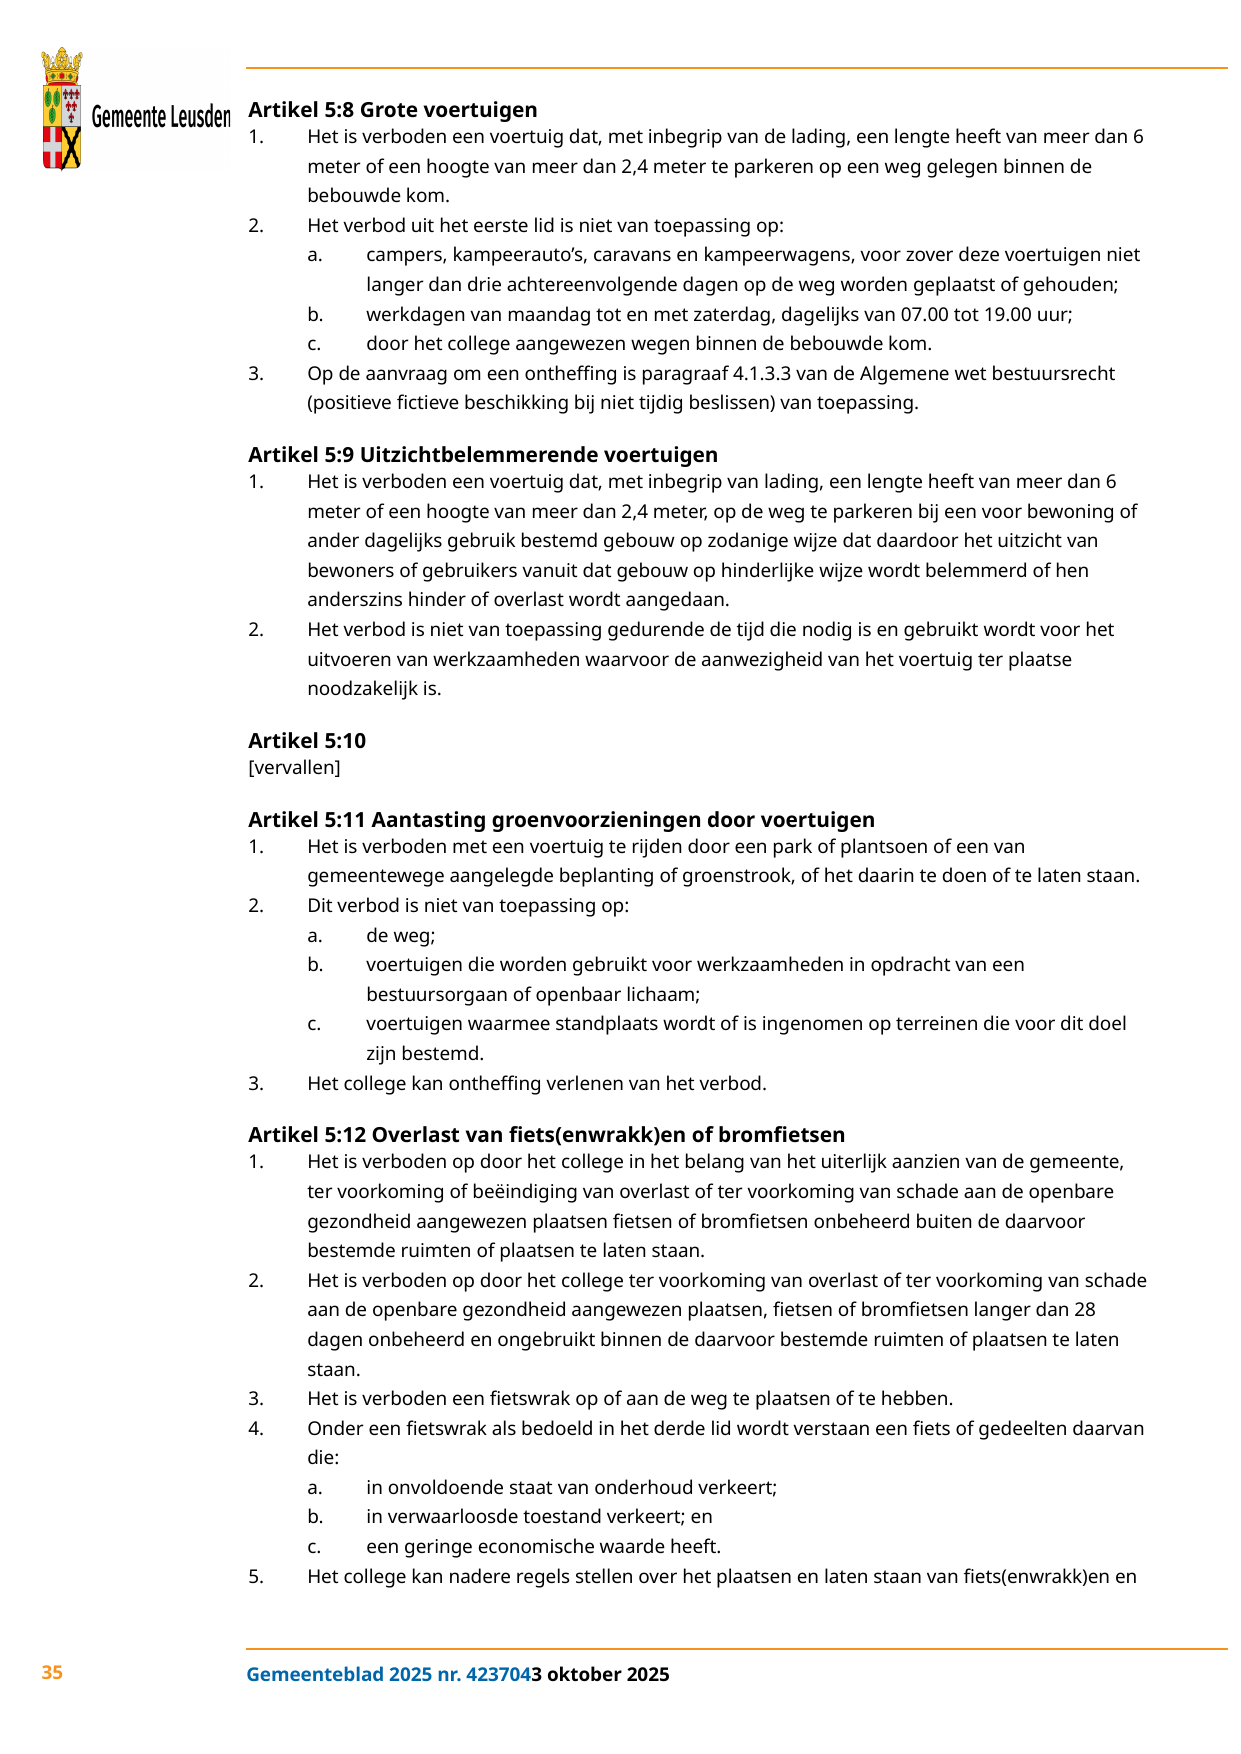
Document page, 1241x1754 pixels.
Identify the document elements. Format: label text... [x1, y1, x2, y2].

list Het is verboden op door het college in het belang van het uiterlijk aanzien van de gemeente, ter voorkoming of beëindiging van overlast of ter voorkoming van schade aan de openbare gezondheid aangewezen plaatsen fietsen of bromfietsen onbeheerd buiten de daarvoor bestemde ruimten of plaatsen te laten staan. [248, 1149, 1152, 1263]
text Artikel 5:10 [248, 726, 1152, 754]
list de weg; [307, 922, 1152, 948]
list voertuigen die worden gebruikt voor werkzaamheden in opdracht van een bestuursorgaan of openbaar lichaam; [307, 951, 1152, 1007]
list campers, kampeerauto’s, caravans en kampeerwagens, voor zover deze voertuigen niet langer dan drie achtereenvolgende dagen op de weg worden geplaatst of gehouden; [307, 242, 1152, 297]
list Het verbod uit het eerste lid is niet van toepassing op: [248, 212, 1152, 238]
list Het college kan nadere regels stellen over het plaatsen en laten staan van fiets(enwrakk)en en [248, 1563, 1152, 1588]
list Het verbod is niet van toepassing gedurende de tijd die nodig is en gebruikt wordt voor het uitvoeren van werkzaamheden waarvoor de aanwezigheid van het voertuig ter plaatse noodzakelijk is. [248, 616, 1152, 701]
list in verwaarloosde toestand verkeert; en [307, 1504, 1152, 1529]
list Het is verboden met een voertuig te rijden door een park of plantsoen of een van gemeentewege aangelegde beplanting of groenstrook, of het daarin te doen of te laten staan. [248, 833, 1152, 888]
list Op de aanvraag om een ontheffing is paragraaf 4.1.3.3 van de Algemene wet bestuursrecht (positieve fictieve beschikking bij niet tijdig beslissen) van toepassing. [248, 360, 1152, 415]
list door het college aangewezen wegen binnen de bebouwde kom. [307, 330, 1152, 356]
text Artikel 5:8 Grote voertuigen [248, 95, 1152, 123]
text Artikel 5:9 Uitzichtbelemmerende voertuigen [248, 440, 1152, 468]
list Dit verbod is niet van toepassing op: [248, 892, 1152, 918]
list Het college kan ontheffing verlenen van het verbod. [248, 1070, 1152, 1096]
text Artikel 5:11 Aantasting groenvoorzieningen door voertuigen [248, 805, 1152, 833]
list Het is verboden op door het college ter voorkoming van overlast of ter voorkoming van schade aan de openbare gezondheid aangewezen plaatsen, fietsen of bromfietsen langer dan 28 dagen onbeheerd en ongebruikt binnen de daarvoor bestemde ruimten of plaatsen te laten staan. [248, 1267, 1152, 1381]
list een geringe economische waarde heeft. [307, 1533, 1152, 1559]
list werkdagen van maandag tot en met zaterdag, dagelijks van 07.00 tot 19.00 uur; [307, 301, 1152, 326]
list Het is verboden een fietswrak op of aan de weg te plaatsen of te hebben. [248, 1385, 1152, 1411]
list Het is verboden een voertuig dat, met inbegrip van de lading, een lengte heeft van meer dan 6 meter of een hoogte van meer dan 2,4 meter te parkeren op een weg gelegen binnen de bebouwde kom. [248, 123, 1152, 208]
list Het is verboden een voertuig dat, met inbegrip van lading, een lengte heeft van meer dan 6 meter of een hoogte van meer dan 2,4 meter, op de weg te parkeren bij een voor bewoning of ander dagelijks gebruik bestemd gebouw op zodanige wijze dat daardoor het uitzicht van bewoners of gebruikers vanuit dat gebouw op hinderlijke wijze wordt belemmerd of hen anderszins hinder of overlast wordt aangedaan. [248, 468, 1152, 612]
text Artikel 5:12 Overlast van fiets(enwrakk)en of bromfietsen [248, 1120, 1152, 1149]
list voertuigen waarmee standplaats wordt of is ingenomen op terreinen die voor dit doel zijn bestemd. [307, 1011, 1152, 1066]
picture [41, 47, 231, 172]
list in onvoldoende staat van onderhoud verkeert; [307, 1474, 1152, 1500]
text [vervallen] [248, 754, 1152, 780]
list Onder een fietswrak als bedoeld in het derde lid wordt verstaan een fiets of gedeelten daarvan die: [248, 1415, 1152, 1470]
